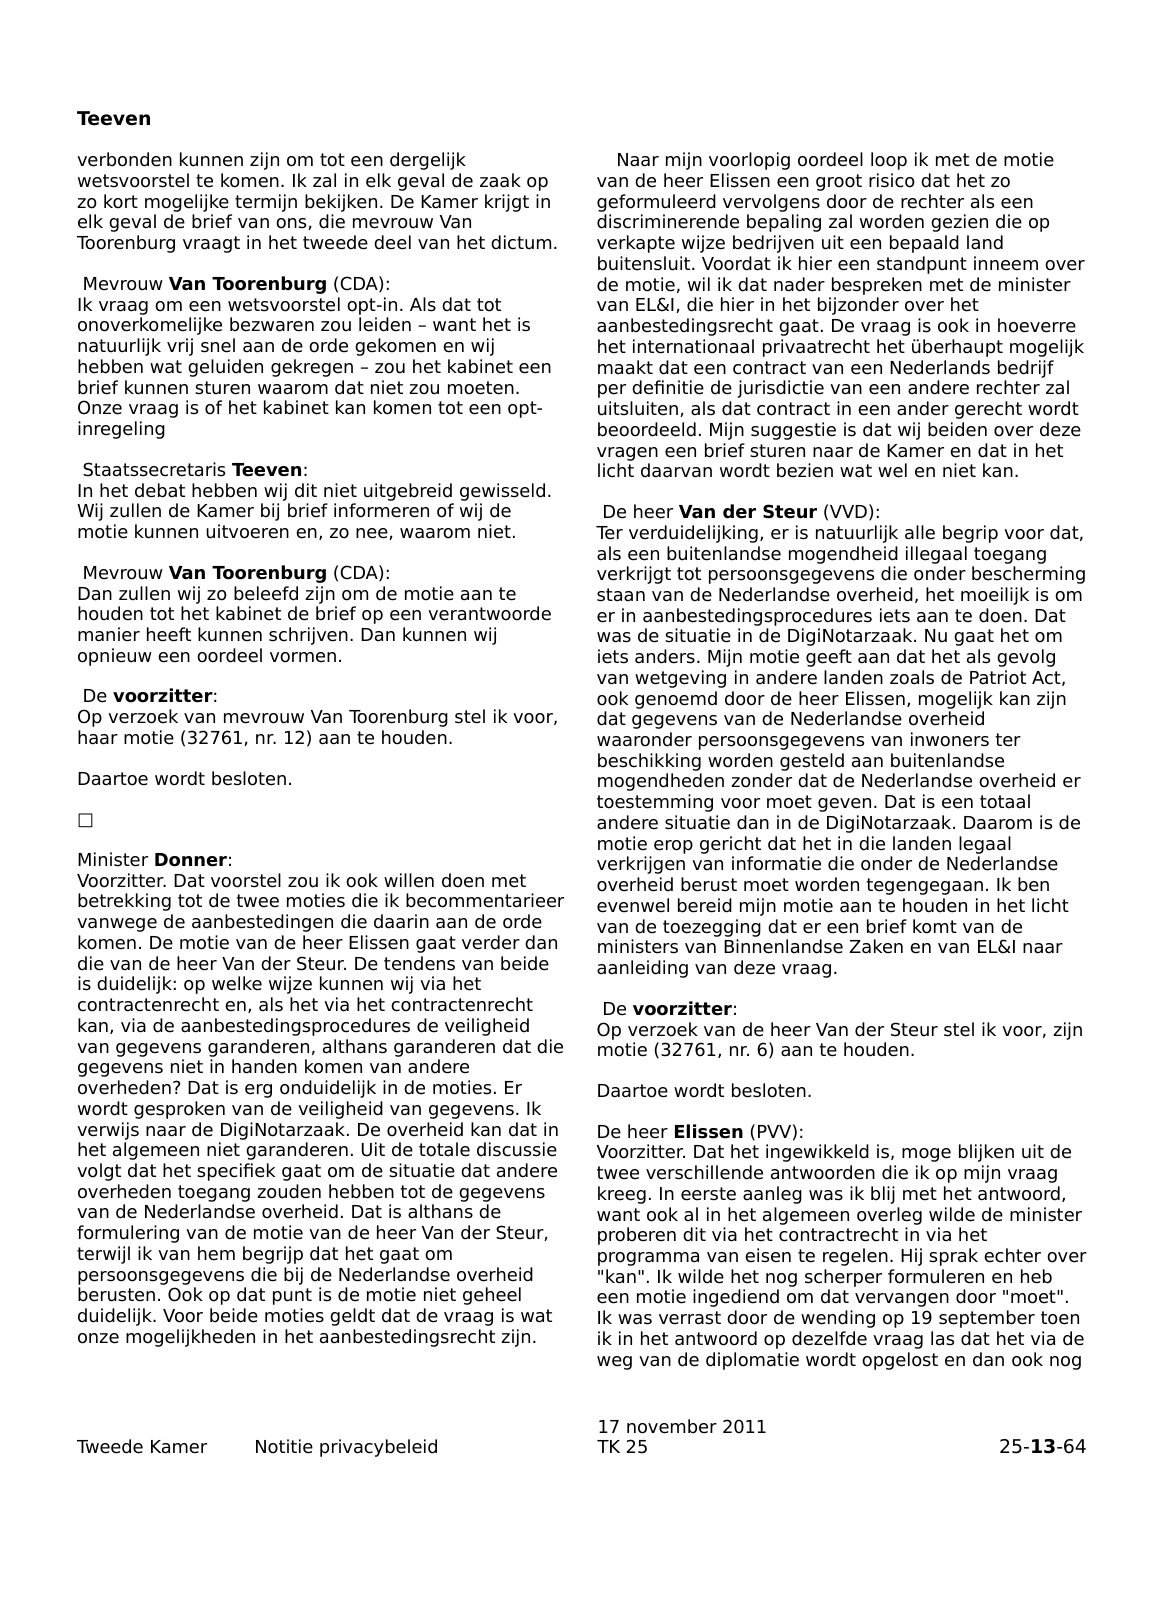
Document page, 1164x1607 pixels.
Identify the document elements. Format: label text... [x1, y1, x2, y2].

text Ik vraag om een wetsvoorstel opt-in. Als dat tot onoverkomelijke bezwaren zou leiden – want het is natuurlijk vrij snel aan de orde gekomen en wij hebben wat geluiden gekregen – zou het kabinet een brief kunnen sturen waarom dat niet zou moeten. Onze vraag is of het kabinet kan komen tot een opt-inregeling [77, 294, 567, 440]
text De voorzitter: [596, 999, 1087, 1019]
text De heer Van der Steur (VVD): [596, 502, 1087, 523]
text Op verzoek van mevrouw Van Toorenburg stel ik voor, haar motie (32761, nr. 12) aan te houden. [77, 707, 567, 748]
text □ [77, 809, 567, 830]
text verbonden kunnen zijn om tot een dergelijk wetsvoorstel te komen. Ik zal in elk geval de zaak op zo kort mogelijke termijn bekijken. De Kamer krijgt in elk geval de brief van ons, die mevrouw Van Toorenburg vraagt in het tweede deel van het dictum. [77, 150, 567, 254]
text Op verzoek van de heer Van der Steur stel ik voor, zijn motie (32761, nr. 6) aan te houden. [596, 1019, 1087, 1061]
text Dan zullen wij zo beleefd zijn om de motie aan te houden tot het kabinet de brief op een verantwoorde manier heeft kunnen schrijven. Dan kunnen wij opnieuw een oordeel vormen. [77, 583, 567, 666]
text De voorzitter: [77, 686, 567, 707]
text Mevrouw Van Toorenburg (CDA): [77, 563, 567, 583]
text Naar mijn voorlopig oordeel loop ik met de motie van de heer Elissen een groot risico dat het zo geformuleerd vervolgens door de rechter als een discriminerende bepaling zal worden gezien die op verkapte wijze bedrijven uit een bepaald land buitensluit. Voordat ik hier een standpunt inneem over de motie, wil ik dat nader bespreken met de minister van EL&I, die hier in het bijzonder over het aanbestedingsrecht gaat. De vraag is ook in hoeverre het internationaal privaatrecht het überhaupt mogelijk maakt dat een contract van een Nederlands bedrijf per definitie de jurisdictie van een andere rechter zal uitsluiten, als dat contract in een ander gerecht wordt beoordeeld. Mijn suggestie is dat wij beiden over deze vragen een brief sturen naar de Kamer en dat in het licht daarvan wordt bezien wat wel en niet kan. [596, 150, 1087, 482]
text Mevrouw Van Toorenburg (CDA): [77, 274, 567, 294]
text Minister Donner: [77, 850, 567, 871]
text De heer Elissen (PVV): [596, 1122, 1087, 1142]
text Staatssecretaris Teeven: [77, 460, 567, 480]
text Voorzitter. Dat voorstel zou ik ook willen doen met betrekking tot de twee moties die ik becommentarieer vanwege de aanbestedingen die daarin aan de orde komen. De motie van de heer Elissen gaat verder dan die van de heer Van der Steur. De tendens van beide is duidelijk: op welke wijze kunnen wij via het contractenrecht en, als het via het contractenrecht kan, via de aanbestedingsprocedures de veiligheid van gegevens garanderen, althans garanderen dat die gegevens niet in handen komen van andere overheden? Dat is erg onduidelijk in de moties. Er wordt gesproken van de veiligheid van gegevens. Ik verwijs naar de DigiNotarzaak. De overheid kan dat in het algemeen niet garanderen. Uit de totale discussie volgt dat het specifiek gaat om de situatie dat andere overheden toegang zouden hebben tot de gegevens van de Nederlandse overheid. Dat is althans de formulering van de motie van de heer Van der Steur, terwijl ik van hem begrijp dat het gaat om persoonsgegevens die bij de Nederlandse overheid berusten. Ook op dat punt is de motie niet geheel duidelijk. Voor beide moties geldt dat de vraag is wat onze mogelijkheden in het aanbestedingsrecht zijn. [77, 871, 567, 1347]
text Daartoe wordt besloten. [596, 1081, 1087, 1102]
text In het debat hebben wij dit niet uitgebreid gewisseld. Wij zullen de Kamer bij brief informeren of wij de motie kunnen uitvoeren en, zo nee, waarom niet. [77, 480, 567, 543]
text Voorzitter. Dat het ingewikkeld is, moge blijken uit de twee verschillende antwoorden die ik op mijn vraag kreeg. In eerste aanleg was ik blij met het antwoord, want ook al in het algemeen overleg wilde de minister proberen dit via het contractrecht in via het programma van eisen te regelen. Hij sprak echter over "kan". Ik wilde het nog scherper formuleren en heb een motie ingediend om dat vervangen door "moet". Ik was verrast door de wending op 19 september toen ik in het antwoord op dezelfde vraag las dat het via de weg van de diplomatie wordt opgelost en dan ook nog [596, 1142, 1087, 1370]
text Daartoe wordt besloten. [77, 768, 567, 789]
text Ter verduidelijking, er is natuurlijk alle begrip voor dat, als een buitenlandse mogendheid illegaal toegang verkrijgt tot persoonsgegevens die onder bescherming staan van de Nederlandse overheid, het moeilijk is om er in aanbestedingsprocedures iets aan te doen. Dat was de situatie in de DigiNotarzaak. Nu gaat het om iets anders. Mijn motie geeft aan dat het als gevolg van wetgeving in andere landen zoals de Patriot Act, ook genoemd door de heer Elissen, mogelijk kan zijn dat gegevens van de Nederlandse overheid waaronder persoonsgegevens van inwoners ter beschikking worden gesteld aan buitenlandse mogendheden zonder dat de Nederlandse overheid er toestemming voor moet geven. Dat is een totaal andere situatie dan in de DigiNotarzaak. Daarom is de motie erop gericht dat het in die landen legaal verkrijgen van informatie die onder de Nederlandse overheid berust moet worden tegengegaan. Ik ben evenwel bereid mijn motie aan te houden in het licht van de toezegging dat er een brief komt van de ministers van Binnenlandse Zaken en van EL&I naar aanleiding van deze vraag. [596, 523, 1087, 979]
